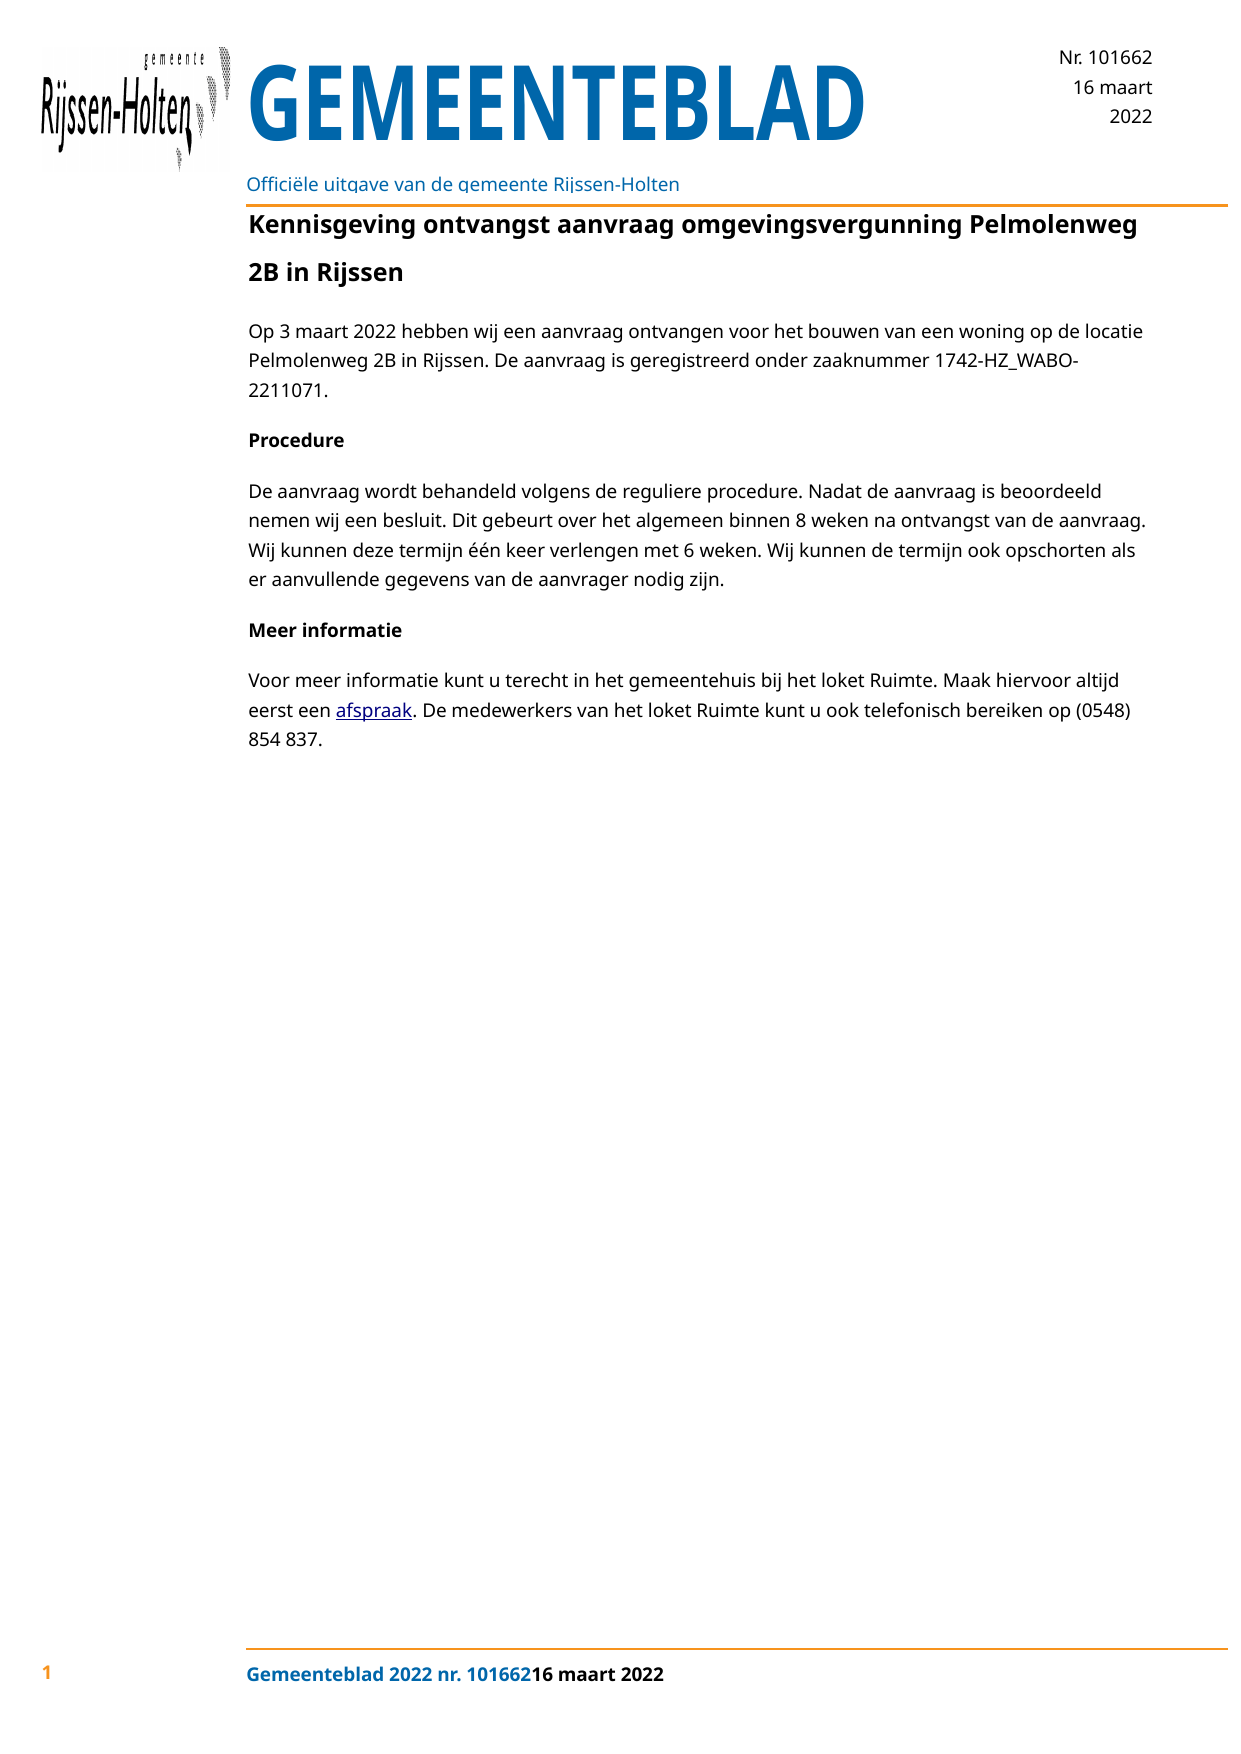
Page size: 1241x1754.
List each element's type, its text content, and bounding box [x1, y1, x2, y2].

text Op 3 maart 2022 hebben wij een aanvraag ontvangen voor het bouwen van een woning op de locatie Pelmolenweg 2B in Rijssen. De aanvraag is geregistreerd onder zaaknummer 1742-HZ_WABO-2211071. [248, 318, 1152, 403]
picture [41, 47, 231, 172]
text Meer informatie [248, 617, 1152, 643]
text Kennisgeving ontvangst aanvraag omgevingsvergunning Pelmolenweg 2B in Rijssen [248, 207, 1152, 288]
text Procedure [248, 427, 1152, 453]
text Voor meer informatie kunt u terecht in het gemeentehuis bij het loket Ruimte. Maak hiervoor altijd eerst een afspraak. De medewerkers van het loket Ruimte kunt u ook telefonisch bereiken op (0548) 854 837. [248, 667, 1152, 752]
text De aanvraag wordt behandeld volgens de reguliere procedure. Nadat de aanvraag is beoordeeld nemen wij een besluit. Dit gebeurt over het algemeen binnen 8 weken na ontvangst van de aanvraag. Wij kunnen deze termijn één keer verlengen met 6 weken. Wij kunnen de termijn ook opschorten als er aanvullende gegevens van de aanvrager nodig zijn. [248, 478, 1152, 592]
